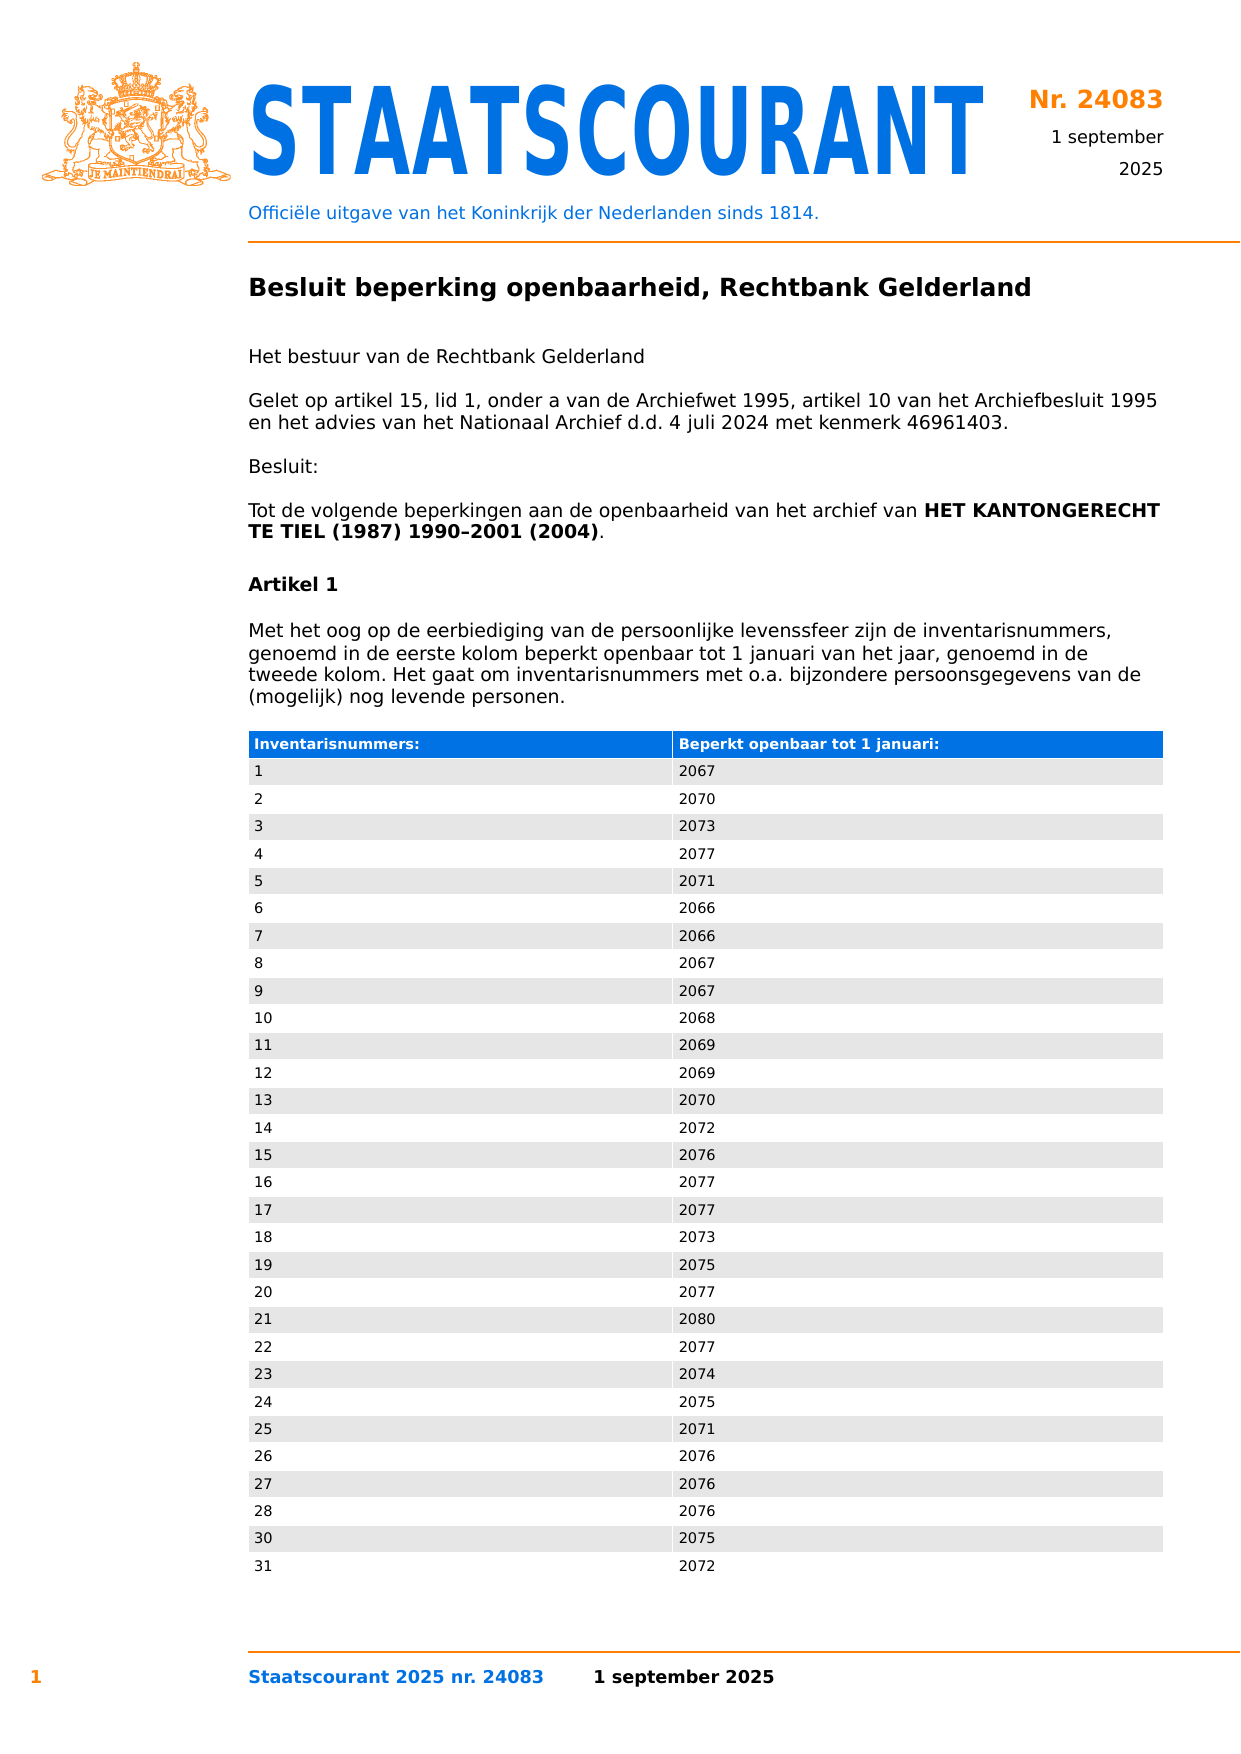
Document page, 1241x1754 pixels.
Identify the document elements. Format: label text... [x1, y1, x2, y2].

table_cell 2077 [673, 1334, 1163, 1360]
table_cell 2069 [673, 1060, 1163, 1086]
table_cell 2066 [673, 923, 1163, 949]
table_header STAATSCOURANT [248, 62, 998, 203]
table_cell 8 [249, 950, 672, 977]
table_cell 2080 [673, 1307, 1163, 1333]
table_header Inventarisnummers: [249, 731, 672, 758]
subtitle Besluit beperking openbaarheid, Rechtbank Gelderland [248, 273, 1163, 302]
table_cell 2077 [673, 841, 1163, 867]
table_cell 21 [249, 1307, 672, 1333]
table_cell 2025 [998, 153, 1240, 203]
table_cell 6 [249, 896, 672, 922]
table_cell 2067 [673, 978, 1163, 1004]
table_cell 23 [249, 1361, 672, 1388]
table_cell 2076 [673, 1471, 1163, 1497]
table_cell 12 [249, 1060, 672, 1086]
table_cell 18 [249, 1224, 672, 1251]
table_cell 2075 [673, 1252, 1163, 1278]
picture [41, 62, 231, 186]
table_cell 2077 [673, 1197, 1163, 1223]
table_cell 2070 [673, 1088, 1163, 1114]
table_cell 2068 [673, 1005, 1163, 1032]
table_cell 2066 [673, 896, 1163, 922]
table_cell 2071 [673, 868, 1163, 894]
table_cell 31 [249, 1553, 672, 1579]
table_cell 2069 [673, 1033, 1163, 1059]
table_cell 14 [249, 1115, 672, 1141]
table_cell 17 [249, 1197, 672, 1223]
table_cell 3 [249, 814, 672, 840]
table_cell 2071 [673, 1416, 1163, 1442]
table_cell 30 [249, 1526, 672, 1552]
table_cell 26 [249, 1444, 672, 1470]
table_cell 2076 [673, 1498, 1163, 1525]
table_cell 2 [249, 786, 672, 812]
table_cell 1 [249, 759, 672, 785]
table_cell 20 [249, 1279, 672, 1306]
table_cell 10 [249, 1005, 672, 1032]
table_cell 2076 [673, 1444, 1163, 1470]
table_cell 24 [249, 1389, 672, 1415]
table_cell 15 [249, 1142, 672, 1168]
table_cell 22 [249, 1334, 672, 1360]
table_cell 2067 [673, 950, 1163, 977]
table_cell 28 [249, 1498, 672, 1525]
table_header Beperkt openbaar tot 1 januari: [673, 731, 1163, 758]
text Met het oog op de eerbiediging van de persoonlijke levenssfeer zijn de inventarisnummers, genoemd in de eerste kolom beperkt openbaar tot 1 januari van het jaar, genoemd in de tweede kolom. Het gaat om inventarisnummers met o.a. bijzondere persoonsgegevens van de (mogelijk) nog levende personen. [248, 620, 1163, 708]
table_cell 16 [249, 1170, 672, 1196]
table_cell 7 [249, 923, 672, 949]
text Het bestuur van de Rechtbank Gelderland [248, 346, 1163, 368]
table_cell 13 [249, 1088, 672, 1114]
table_cell Officiële uitgave van het Koninkrijk der Nederlanden sinds 1814. [248, 203, 1240, 241]
text Besluit: [248, 456, 1163, 478]
table_cell 2076 [673, 1142, 1163, 1168]
subtitle Artikel 1 [248, 573, 1163, 595]
table_cell 2075 [673, 1389, 1163, 1415]
table_cell 2072 [673, 1553, 1163, 1579]
table_header [25, 62, 248, 241]
table_cell 1 september [998, 121, 1240, 153]
table_cell 11 [249, 1033, 672, 1059]
table_cell 2074 [673, 1361, 1163, 1388]
text Tot de volgende beperkingen aan de openbaarheid van het archief van HET KANTONGERECHT TE TIEL (1987) 1990–2001 (2004). [248, 499, 1163, 543]
table_cell 2073 [673, 1224, 1163, 1251]
table_cell 9 [249, 978, 672, 1004]
table_header Nr. 24083 [998, 62, 1240, 121]
table_cell 25 [249, 1416, 672, 1442]
table_cell 2070 [673, 786, 1163, 812]
text Gelet op artikel 15, lid 1, onder a van de Archiefwet 1995, artikel 10 van het Archiefbesluit 1995 en het advies van het Nationaal Archief d.d. 4 juli 2024 met kenmerk 46961403. [248, 390, 1163, 434]
table_cell 2072 [673, 1115, 1163, 1141]
table_cell 4 [249, 841, 672, 867]
table_cell 19 [249, 1252, 672, 1278]
table_cell 2073 [673, 814, 1163, 840]
table_cell 5 [249, 868, 672, 894]
table_cell 2077 [673, 1170, 1163, 1196]
table_cell 2077 [673, 1279, 1163, 1306]
table_cell 27 [249, 1471, 672, 1497]
table_cell 2067 [673, 759, 1163, 785]
table_cell 2075 [673, 1526, 1163, 1552]
